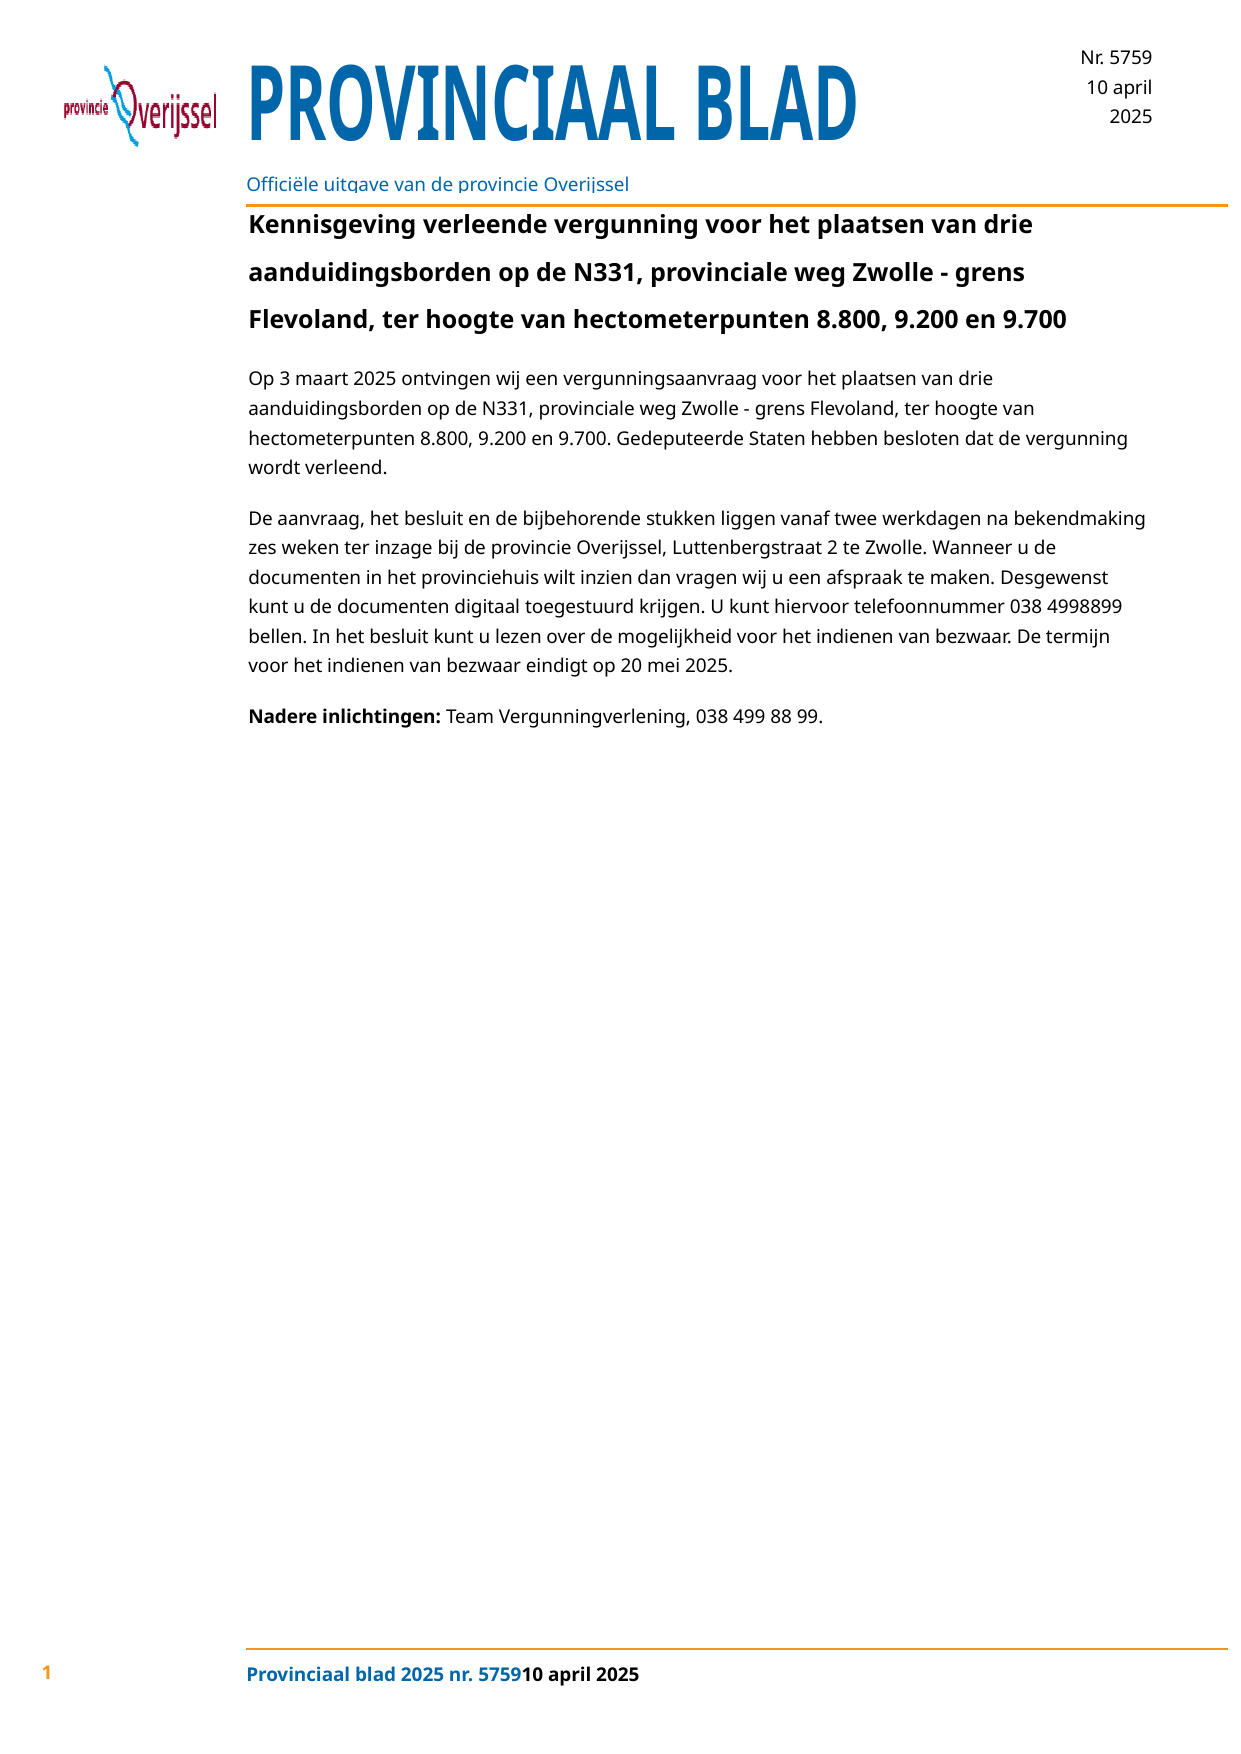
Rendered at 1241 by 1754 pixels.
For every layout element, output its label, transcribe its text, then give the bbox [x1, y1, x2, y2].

text Op 3 maart 2025 ontvingen wij een vergunningsaanvraag voor het plaatsen van drie aanduidingsborden op de N331, provinciale weg Zwolle - grens Flevoland, ter hoogte van hectometerpunten 8.800, 9.200 en 9.700. Gedeputeerde Staten hebben besloten dat de vergunning wordt verleend. [248, 366, 1152, 480]
picture [41, 47, 231, 172]
text Kennisgeving verleende vergunning voor het plaatsen van drie aanduidingsborden op de N331, provinciale weg Zwolle - grens Flevoland, ter hoogte van hectometerpunten 8.800, 9.200 en 9.700 [248, 207, 1152, 336]
text Nadere inlichtingen: Team Vergunningverlening, 038 499 88 99. [248, 703, 1152, 729]
text De aanvraag, het besluit en de bijbehorende stukken liggen vanaf twee werkdagen na bekendmaking zes weken ter inzage bij de provincie Overijssel, Luttenbergstraat 2 te Zwolle. Wanneer u de documenten in het provinciehuis wilt inzien dan vragen wij u een afspraak te maken. Desgewenst kunt u de documenten digitaal toegestuurd krijgen. U kunt hiervoor telefoonnummer 038 4998899 bellen. In het besluit kunt u lezen over de mogelijkheid voor het indienen van bezwaar. De termijn voor het indienen van bezwaar eindigt op 20 mei 2025. [248, 505, 1152, 678]
